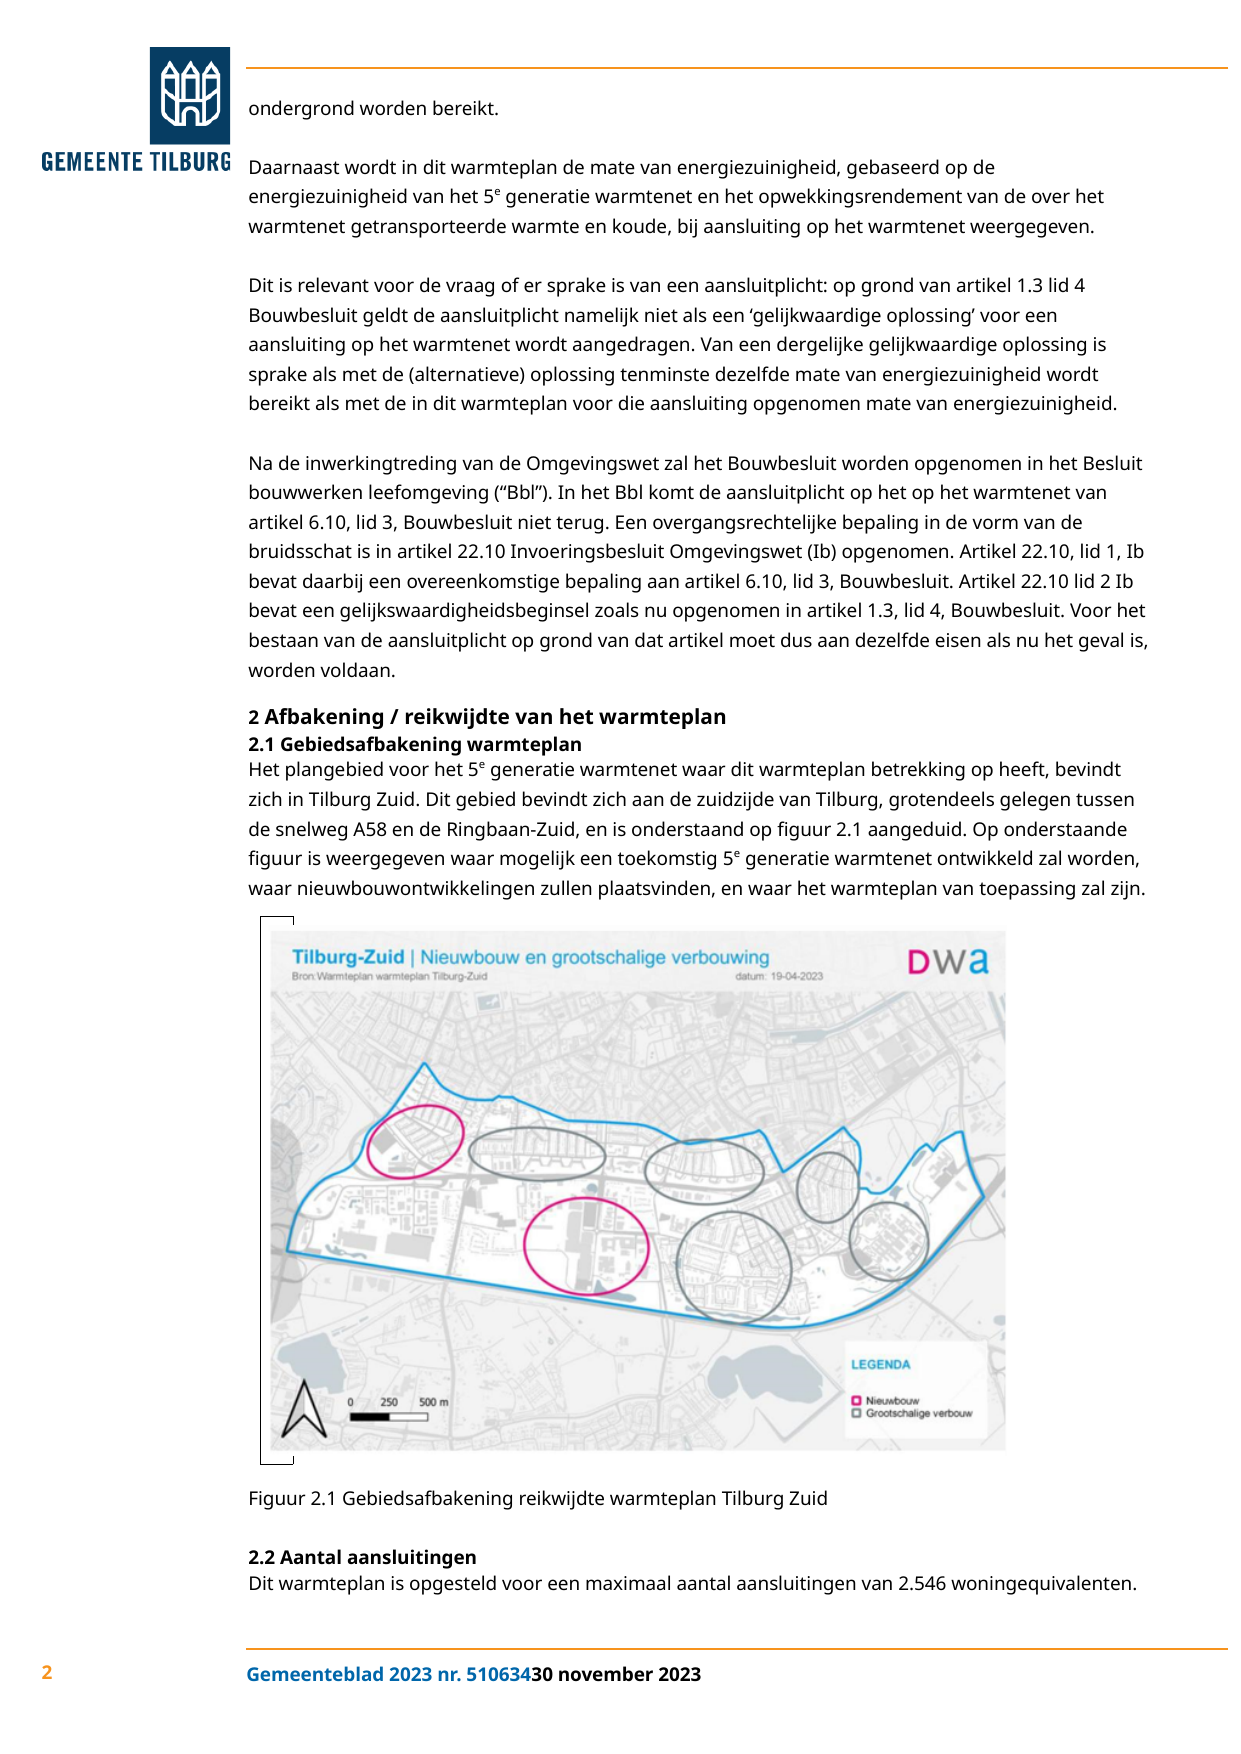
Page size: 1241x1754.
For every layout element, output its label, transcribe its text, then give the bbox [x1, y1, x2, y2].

text Dit is relevant voor de vraag of er sprake is van een aansluitplicht: op grond van artikel 1.3 lid 4 Bouwbesluit geldt de aansluitplicht namelijk niet als een ‘gelijkwaardige oplossing’ voor een aansluiting op het warmtenet wordt aangedragen. Van een dergelijke gelijkwaardige oplossing is sprake als met de (alternatieve) oplossing tenminste dezelfde mate van energiezuinigheid wordt bereikt als met de in dit warmteplan voor die aansluiting opgenomen mate van energiezuinigheid. [248, 272, 1152, 416]
picture [268, 925, 1008, 1456]
text Het plangebied voor het 5e generatie warmtenet waar dit warmteplan betrekking op heeft, bevindt zich in Tilburg Zuid. Dit gebied bevindt zich aan de zuidzijde van Tilburg, grotendeels gelegen tussen de snelweg A58 en de Ringbaan-Zuid, en is onderstaand op figuur 2.1 aangeduid. Op onderstaande figuur is weergegeven waar mogelijk een toekomstig 5e generatie warmtenet ontwikkeld zal worden, waar nieuwbouwontwikkelingen zullen plaatsvinden, en waar het warmteplan van toepassing zal zijn. [248, 757, 1152, 901]
text 2.2 Aantal aansluitingen [248, 1544, 1152, 1570]
text ondergrond worden bereikt. [248, 95, 1152, 121]
picture [41, 47, 231, 172]
text Dit warmteplan is opgesteld voor een maximaal aantal aansluitingen van 2.546 woningequivalenten. [248, 1570, 1152, 1596]
text Na de inwerkingtreding van de Omgevingswet zal het Bouwbesluit worden opgenomen in het Besluit bouwwerken leefomgeving (“Bbl”). In het Bbl komt de aansluitplicht op het op het warmtenet van artikel 6.10, lid 3, Bouwbesluit niet terug. Een overgangsrechtelijke bepaling in de vorm van de bruidsschat is in artikel 22.10 Invoeringsbesluit Omgevingswet (Ib) opgenomen. Artikel 22.10, lid 1, Ib bevat daarbij een overeenkomstige bepaling aan artikel 6.10, lid 3, Bouwbesluit. Artikel 22.10 lid 2 Ib bevat een gelijkswaardigheidsbeginsel zoals nu opgenomen in artikel 1.3, lid 4, Bouwbesluit. Voor het bestaan van de aansluitplicht op grond van dat artikel moet dus aan dezelfde eisen als nu het geval is, worden voldaan. [248, 450, 1152, 683]
text 2.1 Gebiedsafbakening warmteplan [248, 731, 1152, 757]
text 2 Afbakening / reikwijdte van het warmteplan [248, 702, 1152, 731]
text Figuur 2.1 Gebiedsafbakening reikwijdte warmteplan Tilburg Zuid [248, 1485, 1152, 1511]
text Daarnaast wordt in dit warmteplan de mate van energiezuinigheid, gebaseerd op de energiezuinigheid van het 5e generatie warmtenet en het opwekkingsrendement van de over het warmtenet getransporteerde warmte en koude, bij aansluiting op het warmtenet weergegeven. [248, 154, 1152, 239]
